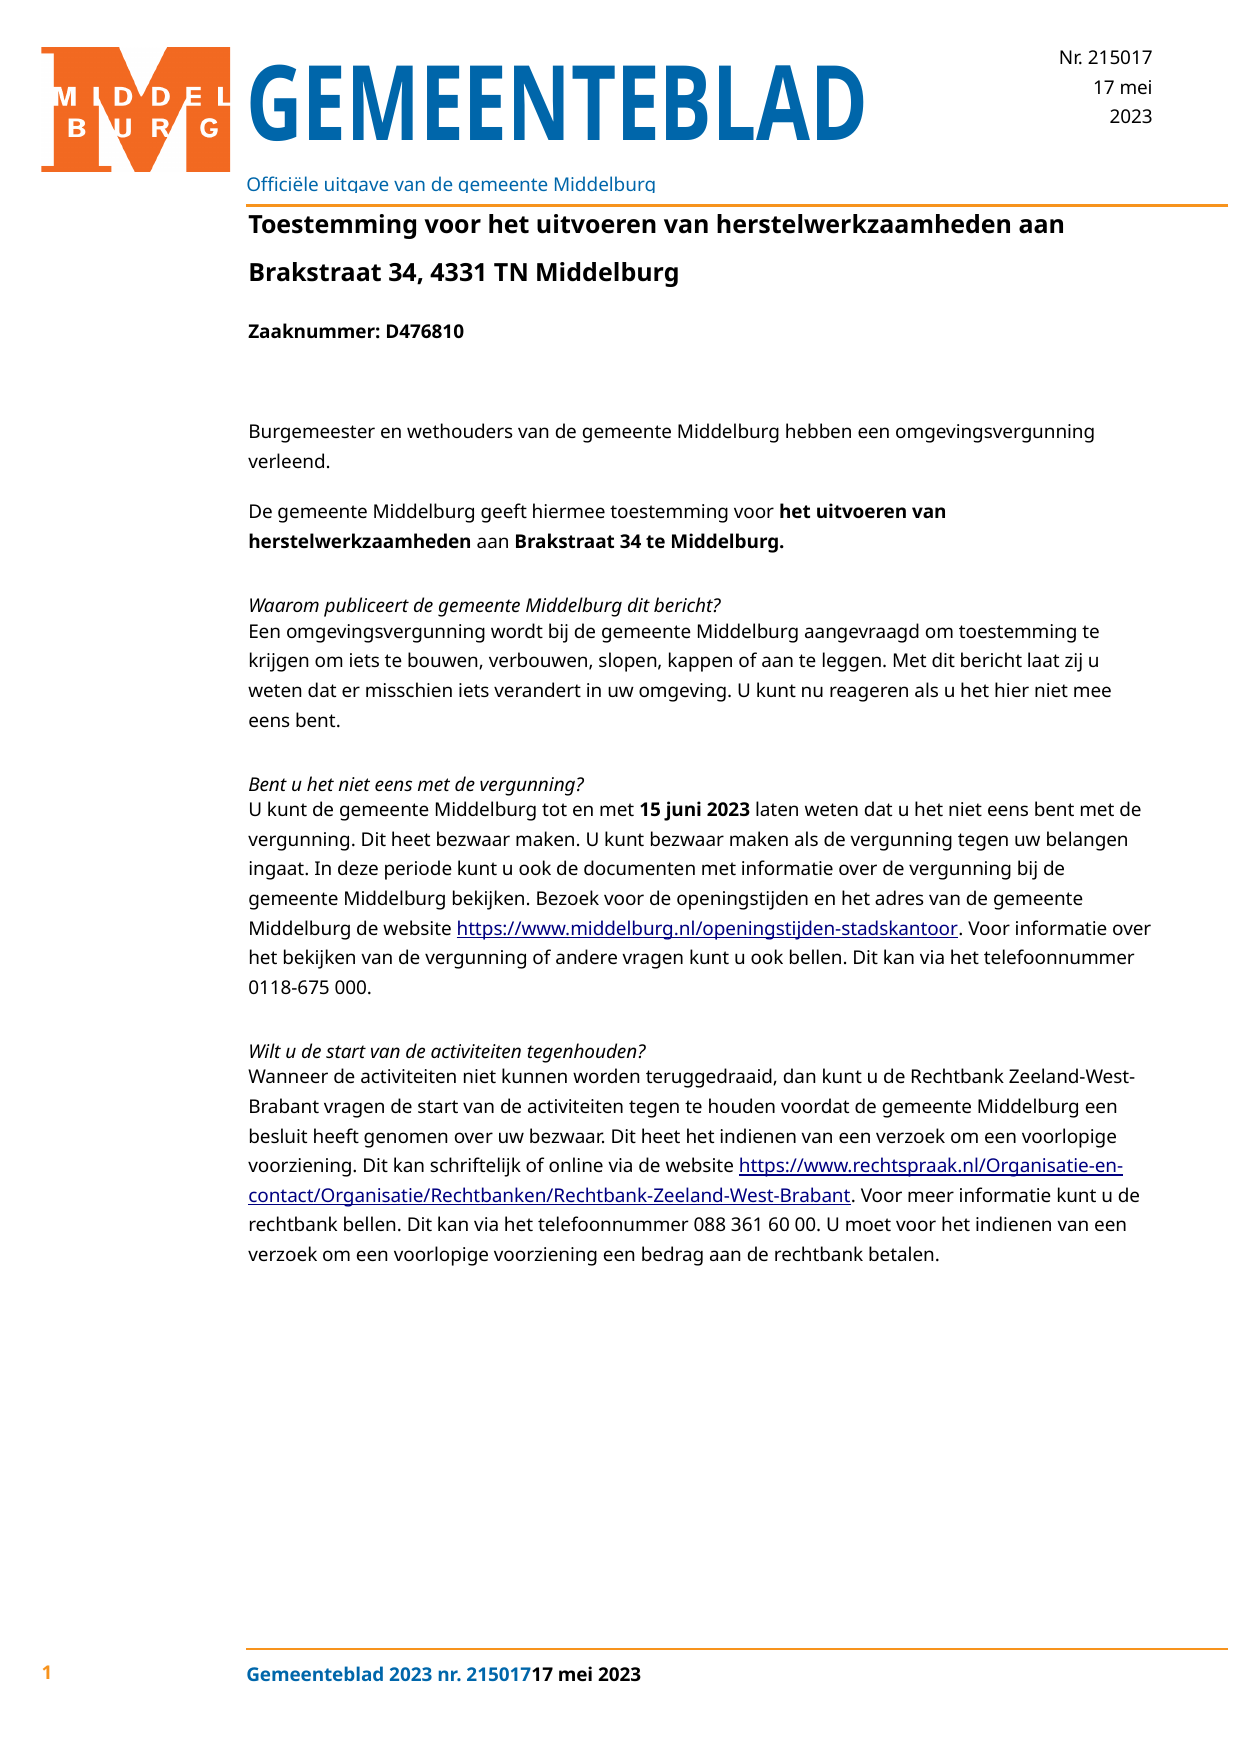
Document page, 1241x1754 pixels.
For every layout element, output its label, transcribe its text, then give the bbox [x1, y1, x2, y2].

text Burgemeester en wethouders van de gemeente Middelburg hebben een omgevingsvergunning verleend. [248, 419, 1152, 474]
text Wanneer de activiteiten niet kunnen worden teruggedraaid, dan kunt u de Rechtbank Zeeland-West-Brabant vragen de start van de activiteiten tegen te houden voordat de gemeente Middelburg een besluit heeft genomen over uw bezwaar. Dit heet het indienen van een verzoek om een voorlopige voorziening. Dit kan schriftelijk of online via de website https://www.rechtspraak.nl/Organisatie-en-contact/Organisatie/Rechtbanken/Rechtbank-Zeeland-West-Brabant. Voor meer informatie kunt u de rechtbank bellen. Dit kan via het telefoonnummer 088 361 60 00. U moet voor het indienen van een verzoek om een voorlopige voorziening een bedrag aan de rechtbank betalen. [248, 1064, 1152, 1267]
text Toestemming voor het uitvoeren van herstelwerkzaamheden aan Brakstraat 34, 4331 TN Middelburg [248, 207, 1152, 288]
text Een omgevingsvergunning wordt bij de gemeente Middelburg aangevraagd om toestemming te krijgen om iets te bouwen, verbouwen, slopen, kappen of aan te leggen. Met dit bericht laat zij u weten dat er misschien iets verandert in uw omgeving. U kunt nu reageren als u het hier niet mee eens bent. [248, 618, 1152, 732]
picture [41, 47, 231, 172]
text Waarom publiceert de gemeente Middelburg dit bericht? [248, 592, 1152, 618]
text Wilt u de start van de activiteiten tegenhouden? [248, 1038, 1152, 1064]
text Bent u het niet eens met de vergunning? [248, 771, 1152, 796]
text U kunt de gemeente Middelburg tot en met 15 juni 2023 laten weten dat u het niet eens bent met de vergunning. Dit heet bezwaar maken. U kunt bezwaar maken als de vergunning tegen uw belangen ingaat. In deze periode kunt u ook de documenten met informatie over de vergunning bij de gemeente Middelburg bekijken. Bezoek voor de openingstijden en het adres van de gemeente Middelburg de website https://www.middelburg.nl/openingstijden-stadskantoor. Voor informatie over het bekijken van de vergunning of andere vragen kunt u ook bellen. Dit kan via het telefoonnummer 0118-675 000. [248, 796, 1152, 1000]
text De gemeente Middelburg geeft hiermee toestemming voor het uitvoeren van herstelwerkzaamheden aan Brakstraat 34 te Middelburg. [248, 499, 1152, 554]
text Zaaknummer: D476810 [248, 318, 1152, 344]
